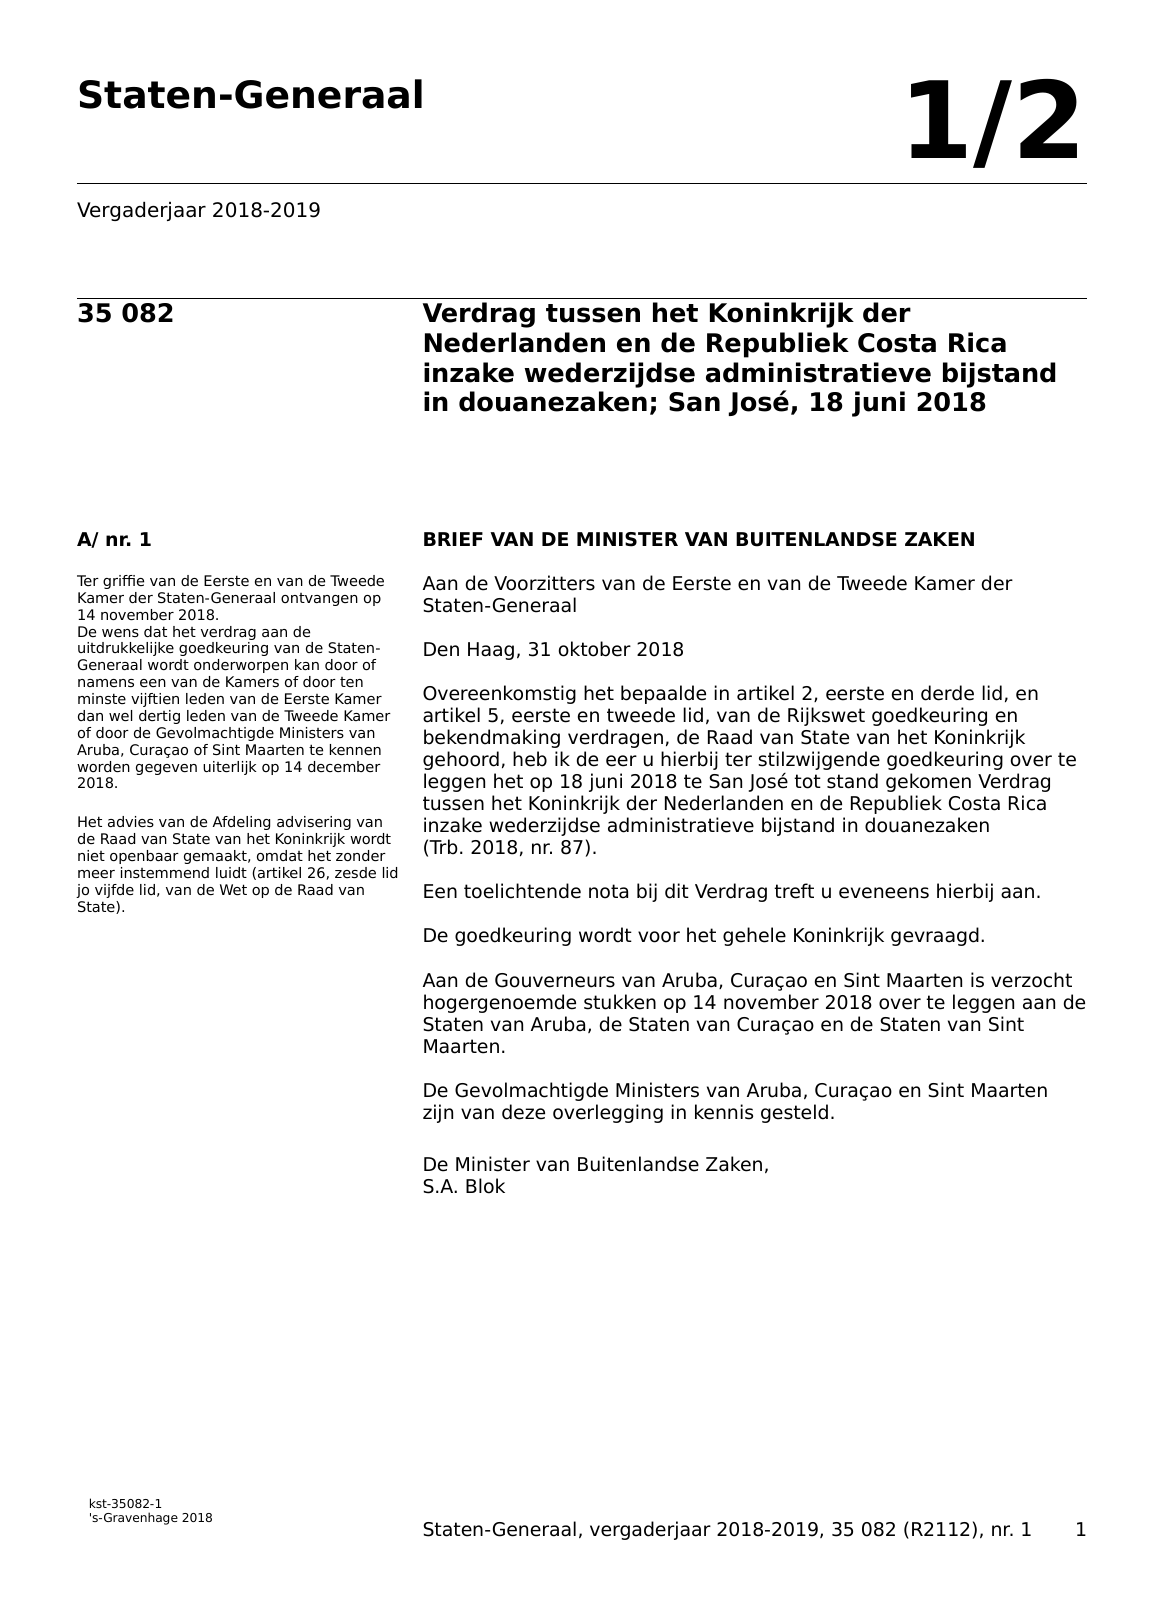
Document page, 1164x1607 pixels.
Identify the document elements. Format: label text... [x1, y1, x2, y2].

text De Gevolmachtigde Ministers van Aruba, Curaçao en Sint Maarten zijn van deze overlegging in kennis gesteld. [422, 1080, 1087, 1124]
text Overeenkomstig het bepaalde in artikel 2, eerste en derde lid, en artikel 5, eerste en tweede lid, van de Rijkswet goedkeuring en bekendmaking verdragen, de Raad van State van het Koninkrijk gehoord, heb ik de eer u hierbij ter stilzwijgende goedkeuring over te leggen het op 18 juni 2018 te San José tot stand gekomen Verdrag tussen het Koninkrijk der Nederlanden en de Republiek Costa Rica inzake wederzijdse administratieve bijstand in douanezaken (Trb. 2018, nr. 87). [422, 683, 1087, 859]
text kst-35082-1 [88, 1497, 323, 1511]
table_cell Vergaderjaar 2018-2019 [77, 184, 1087, 298]
text Aan de Voorzitters van de Eerste en van de Tweede Kamer der Staten-Generaal [422, 573, 1087, 617]
text [77, 792, 399, 814]
text Den Haag, 31 oktober 2018 [422, 639, 1087, 661]
text Een toelichtende nota bij dit Verdrag treft u eveneens hierbij aan. [422, 881, 1087, 903]
text De Minister van Buitenlandse Zaken, S.A. Blok [422, 1154, 1087, 1198]
subtitle 35 082 Verdrag tussen het Koninkrijk der Nederlanden en de Republiek Costa Rica inzake wederzijdse administratieve bijstand in douanezaken; San José, 18 juni 2018 [77, 299, 1087, 418]
text Ter griffie van de Eerste en van de Tweede Kamer der Staten-Generaal ontvangen op 14 november 2018. [77, 573, 399, 623]
text Aan de Gouverneurs van Aruba, Curaçao en Sint Maarten is verzocht hogergenoemde stukken op 14 november 2018 over te leggen aan de Staten van Aruba, de Staten van Curaçao en de Staten van Sint Maarten. [422, 969, 1087, 1057]
text 's-Gravenhage 2018 [88, 1511, 323, 1525]
table_header Staten-Generaal [77, 59, 886, 183]
text De wens dat het verdrag aan de uitdrukkelijke goedkeuring van de Staten-Generaal wordt onderworpen kan door of namens een van de Kamers of door ten minste vijftien leden van de Eerste Kamer dan wel dertig leden van de Tweede Kamer of door de Gevolmachtigde Ministers van Aruba, Curaçao of Sint Maarten te kennen worden gegeven uiterlijk op 14 december 2018. [77, 623, 399, 792]
subtitle A/ nr. 1 BRIEF VAN DE MINISTER VAN BUITENLANDSE ZAKEN [77, 529, 1087, 551]
text De goedkeuring wordt voor het gehele Koninkrijk gevraagd. [422, 925, 1087, 947]
text Het advies van de Afdeling advisering van de Raad van State van het Koninkrijk wordt niet openbaar gemaakt, omdat het zonder meer instemmend luidt (artikel 26, zesde lid jo vijfde lid, van de Wet op de Raad van State). [77, 814, 399, 916]
table_header 1/2 [886, 59, 1087, 183]
